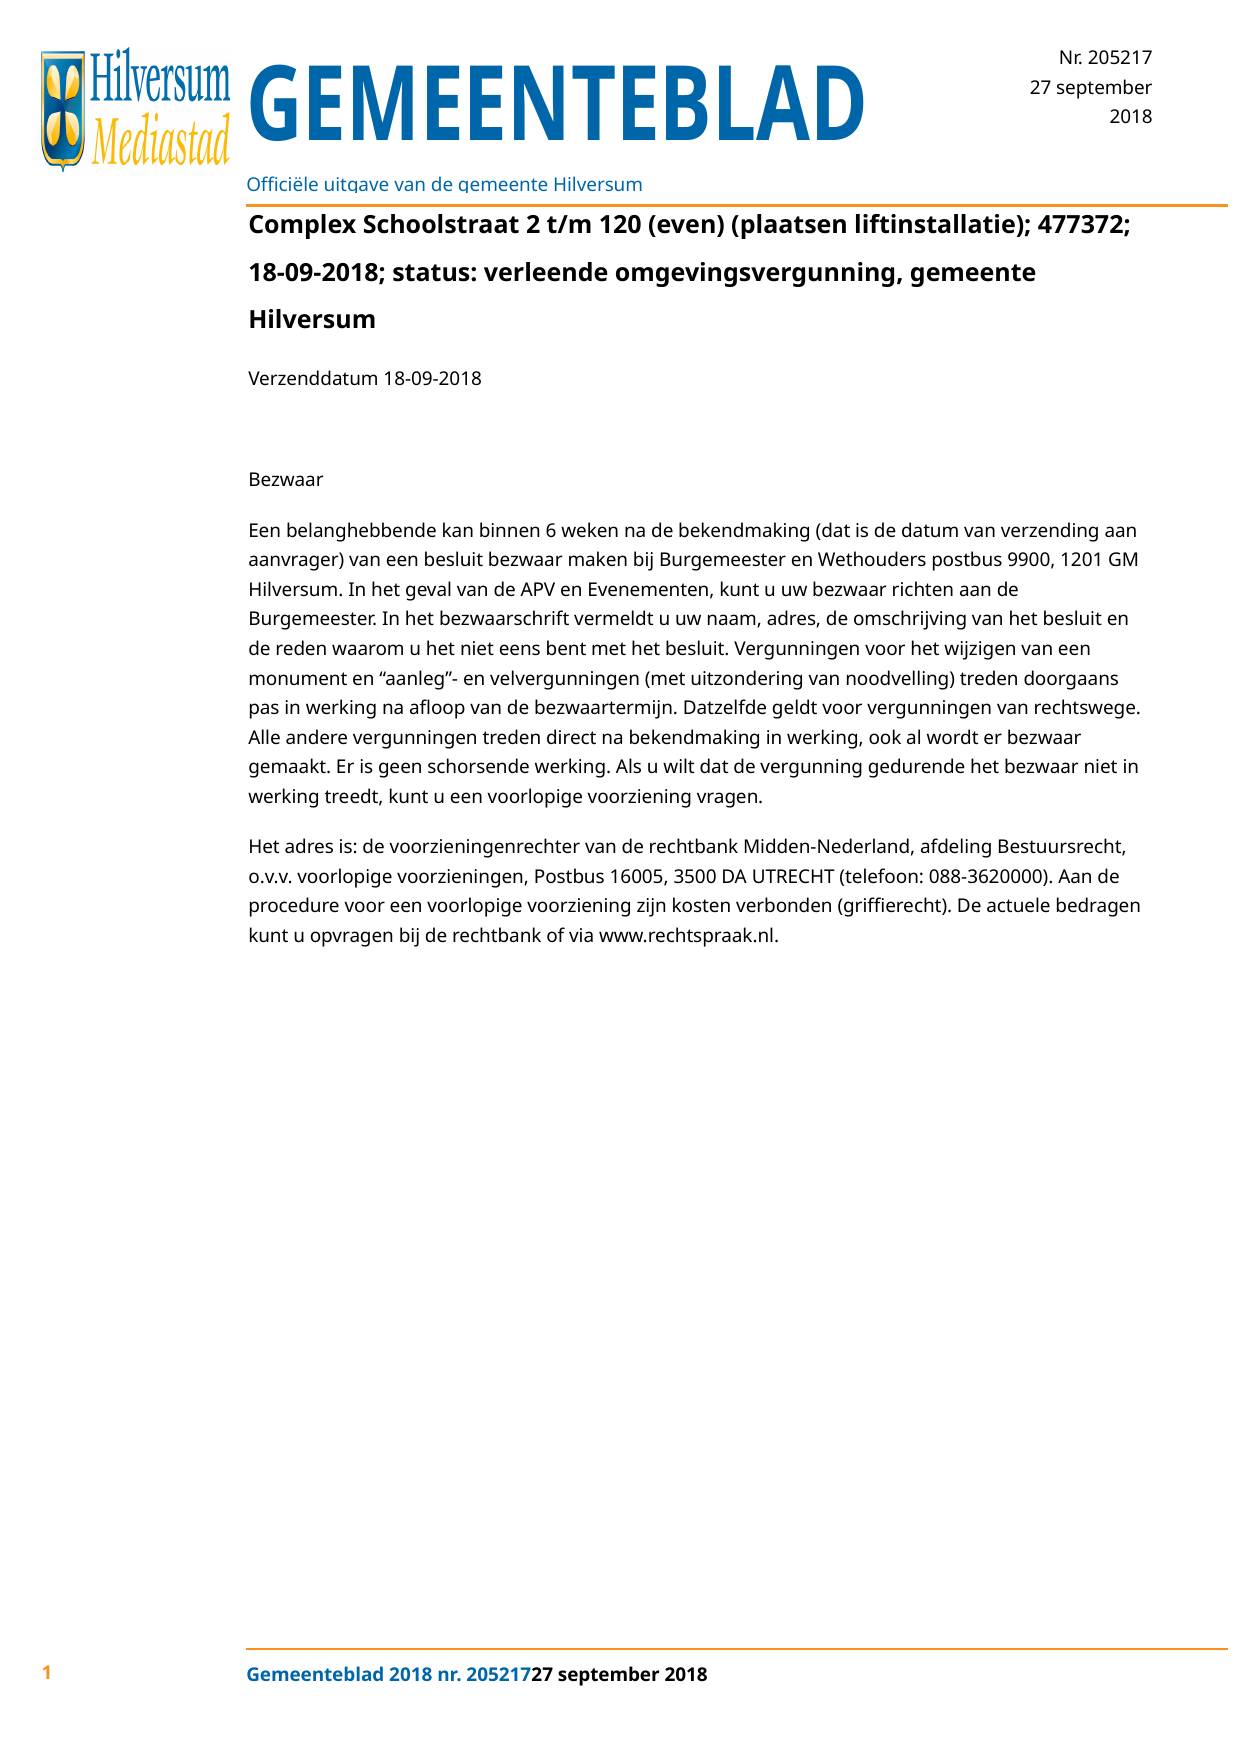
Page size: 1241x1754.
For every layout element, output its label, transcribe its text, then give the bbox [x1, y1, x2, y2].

text Bezwaar [248, 466, 1152, 492]
text Een belanghebbende kan binnen 6 weken na de bekendmaking (dat is de datum van verzending aan aanvrager) van een besluit bezwaar maken bij Burgemeester en Wethouders postbus 9900, 1201 GM Hilversum. In het geval van de APV en Evenementen, kunt u uw bezwaar richten aan de Burgemeester. In het bezwaarschrift vermeldt u uw naam, adres, de omschrijving van het besluit en de reden waarom u het niet eens bent met het besluit. Vergunningen voor het wijzigen van een monument en “aanleg”- en velvergunningen (met uitzondering van noodvelling) treden doorgaans pas in werking na afloop van de bezwaartermijn. Datzelfde geldt voor vergunningen van rechtswege. Alle andere vergunningen treden direct na bekendmaking in werking, ook al wordt er bezwaar gemaakt. Er is geen schorsende werking. Als u wilt dat de vergunning gedurende het bezwaar niet in werking treedt, kunt u een voorlopige voorziening vragen. [248, 517, 1152, 809]
text Het adres is: de voorzieningenrechter van de rechtbank Midden-Nederland, afdeling Bestuursrecht, o.v.v. voorlopige voorzieningen, Postbus 16005, 3500 DA UTRECHT (telefoon: 088-3620000). Aan de procedure voor een voorlopige voorziening zijn kosten verbonden (griffierecht). De actuele bedragen kunt u opvragen bij de rechtbank of via www.rechtspraak.nl. [248, 833, 1152, 948]
text Verzenddatum 18-09-2018 [248, 366, 1152, 391]
text Complex Schoolstraat 2 t/m 120 (even) (plaatsen liftinstallatie); 477372; 18-09-2018; status: verleende omgevingsvergunning, gemeente Hilversum [248, 207, 1152, 336]
picture [41, 47, 231, 172]
